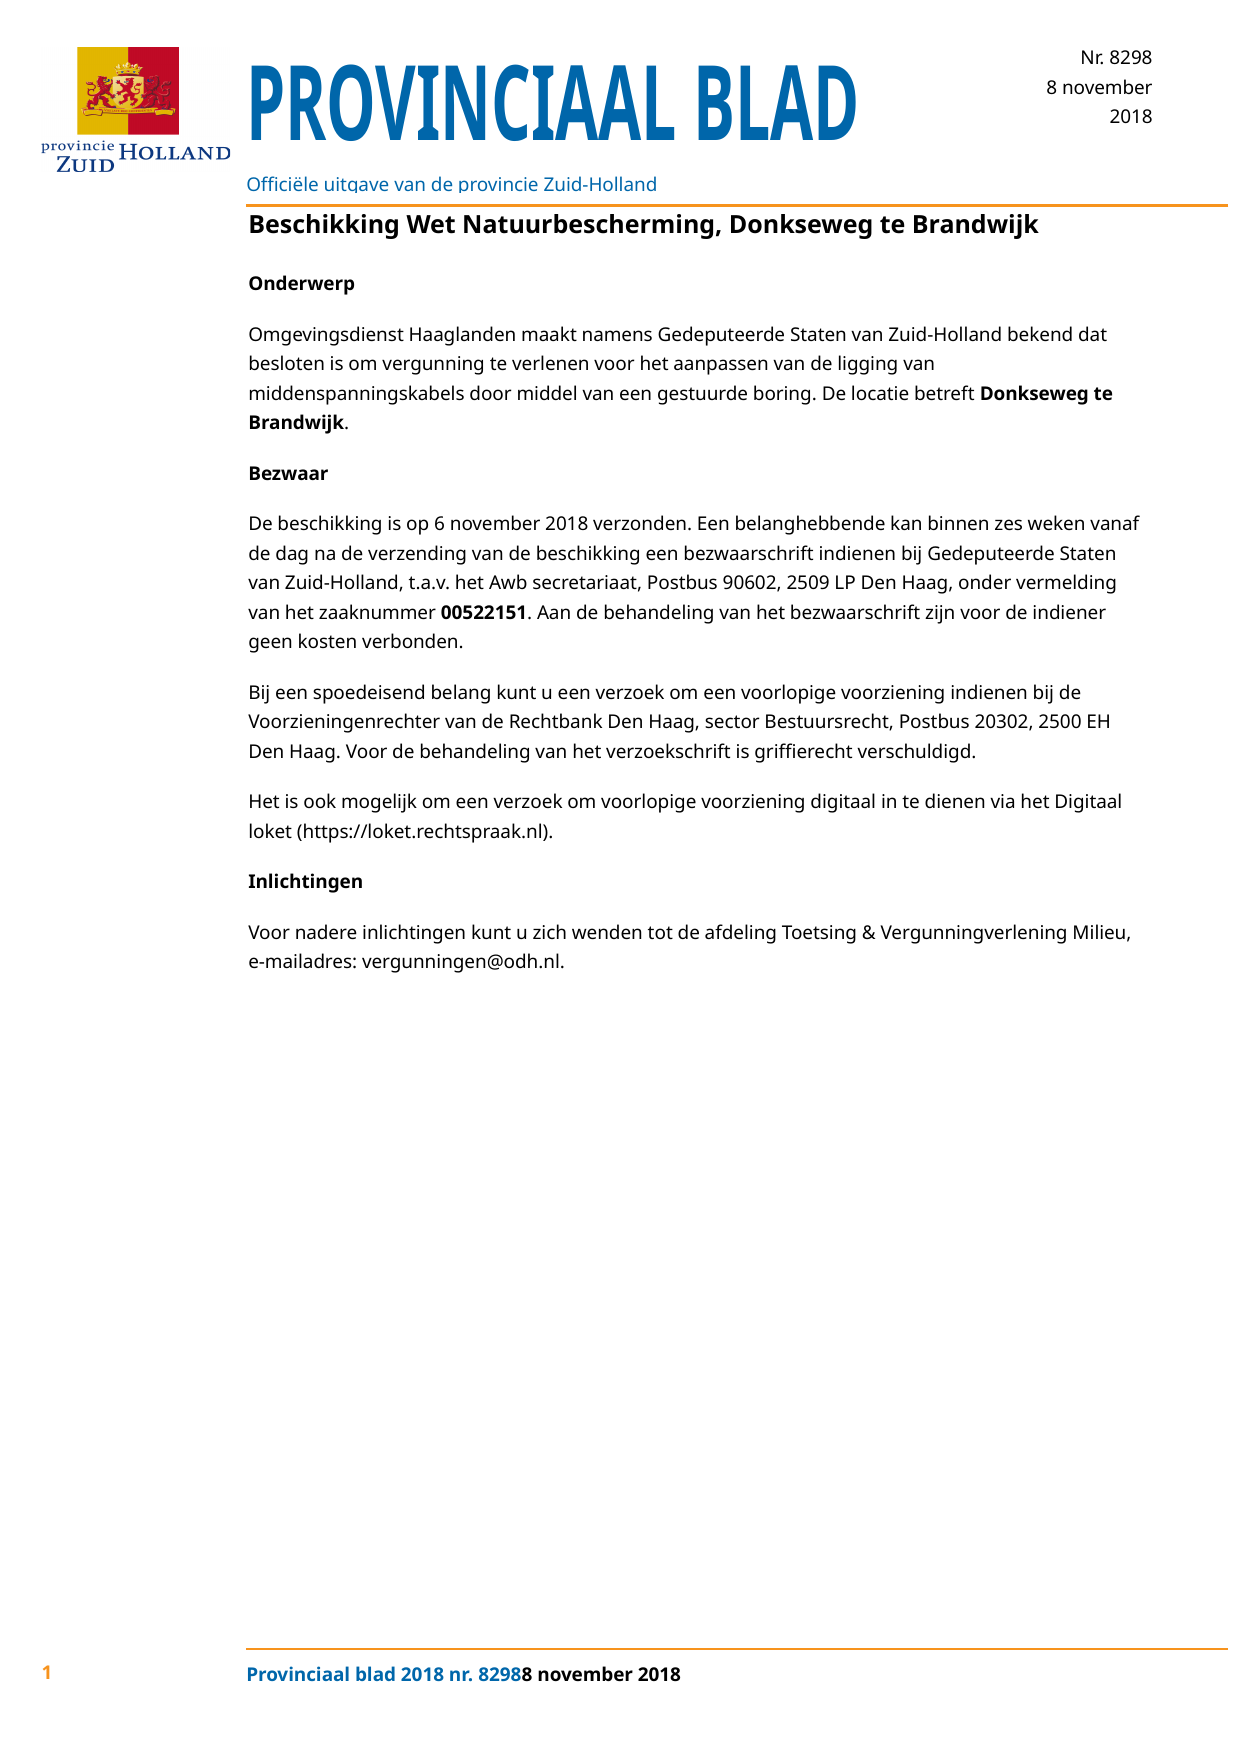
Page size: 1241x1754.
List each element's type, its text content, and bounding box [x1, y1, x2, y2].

text De beschikking is op 6 november 2018 verzonden. Een belanghebbende kan binnen zes weken vanaf de dag na de verzending van de beschikking een bezwaarschrift indienen bij Gedeputeerde Staten van Zuid-Holland, t.a.v. het Awb secretariaat, Postbus 90602, 2509 LP Den Haag, onder vermelding van het zaaknummer 00522151. Aan de behandeling van het bezwaarschrift zijn voor de indiener geen kosten verbonden. [248, 510, 1152, 654]
text Bezwaar [248, 460, 1152, 486]
picture [41, 47, 231, 172]
text Voor nadere inlichtingen kunt u zich wenden tot de afdeling Toetsing & Vergunningverlening Milieu, e-mailadres: vergunningen@odh.nl. [248, 919, 1152, 974]
text Bij een spoedeisend belang kunt u een verzoek om een voorlopige voorziening indienen bij de Voorzieningenrechter van de Rechtbank Den Haag, sector Bestuursrecht, Postbus 20302, 2500 EH Den Haag. Voor de behandeling van het verzoekschrift is griffierecht verschuldigd. [248, 679, 1152, 764]
text Onderwerp [248, 270, 1152, 296]
text Omgevingsdienst Haaglanden maakt namens Gedeputeerde Staten van Zuid-Holland bekend dat besloten is om vergunning te verlenen voor het aanpassen van de ligging van middenspanningskabels door middel van een gestuurde boring. De locatie betreft Donkseweg te Brandwijk. [248, 321, 1152, 435]
text Beschikking Wet Natuurbescherming, Donkseweg te Brandwijk [248, 207, 1152, 241]
text Inlichtingen [248, 869, 1152, 894]
text Het is ook mogelijk om een verzoek om voorlopige voorziening digitaal in te dienen via het Digitaal loket (https://loket.rechtspraak.nl). [248, 789, 1152, 844]
